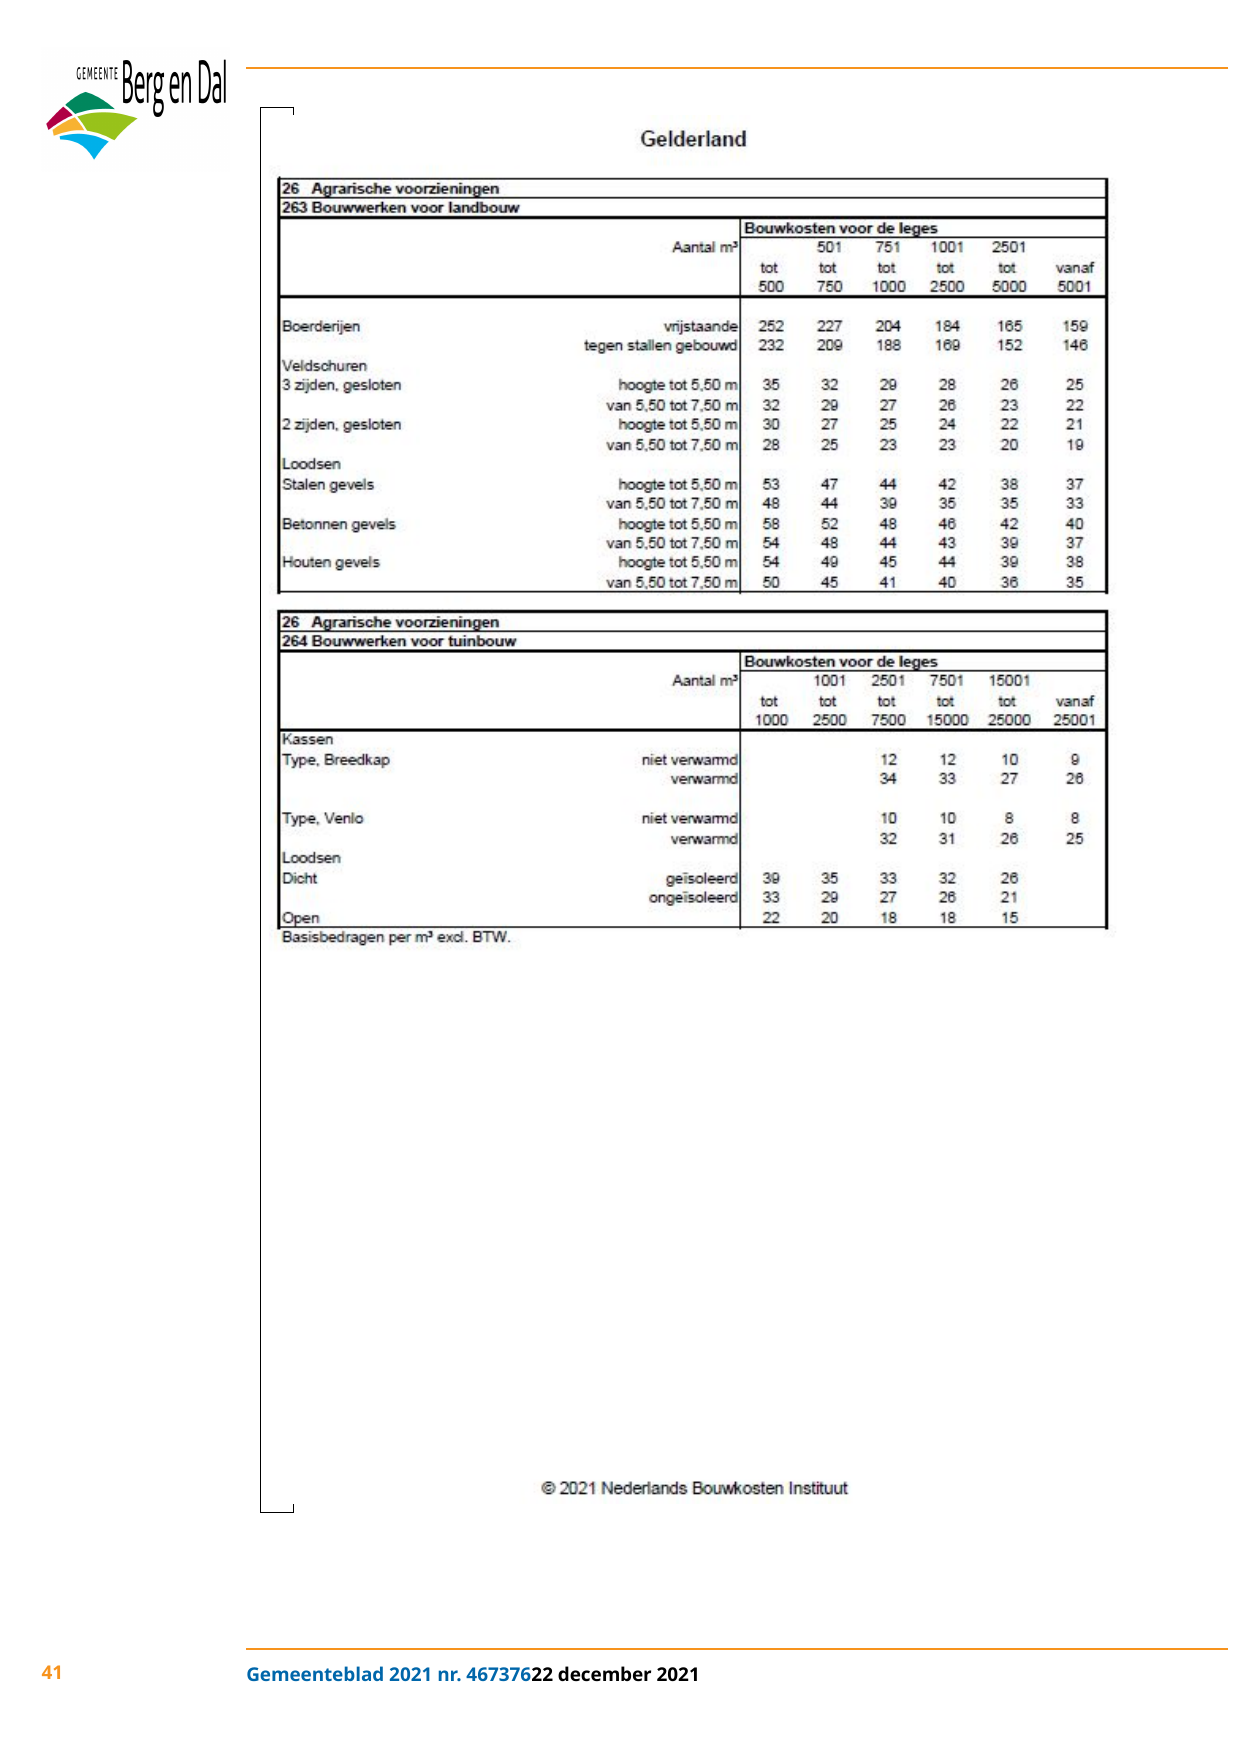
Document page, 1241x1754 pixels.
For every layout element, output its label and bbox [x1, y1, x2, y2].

picture [41, 47, 231, 172]
picture [268, 115, 1118, 1504]
